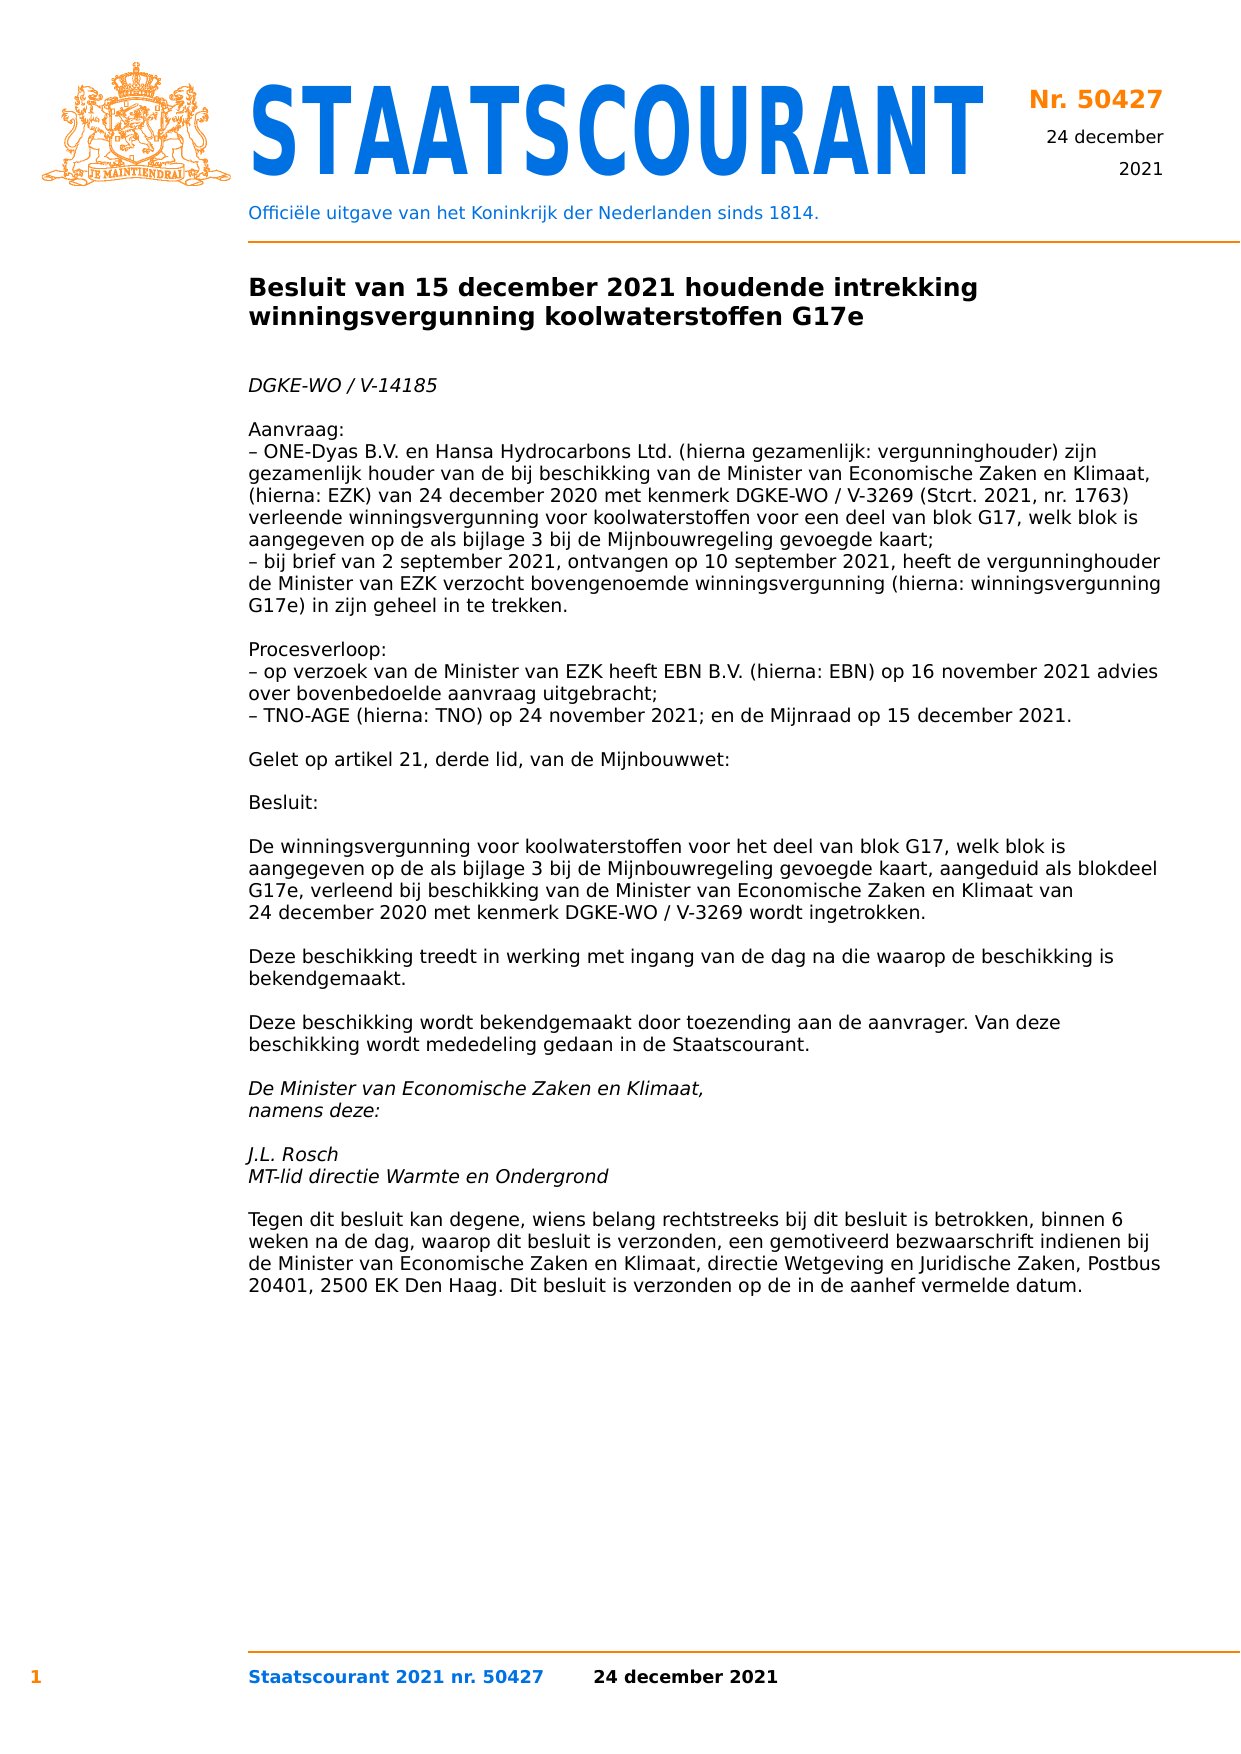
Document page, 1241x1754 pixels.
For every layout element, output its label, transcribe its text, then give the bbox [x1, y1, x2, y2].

table_header [25, 62, 248, 241]
text De winningsvergunning voor koolwaterstoffen voor het deel van blok G17, welk blok is aangegeven op de als bijlage 3 bij de Mijnbouwregeling gevoegde kaart, aangeduid als blokdeel G17e, verleend bij beschikking van de Minister van Economische Zaken en Klimaat van 24 december 2020 met kenmerk DGKE-WO / V-3269 wordt ingetrokken. [248, 836, 1163, 924]
table_cell 2021 [998, 153, 1240, 203]
text Gelet op artikel 21, derde lid, van de Mijnbouwwet: [248, 748, 1163, 770]
text Tegen dit besluit kan degene, wiens belang rechtstreeks bij dit besluit is betrokken, binnen 6 weken na de dag, waarop dit besluit is verzonden, een gemotiveerd bezwaarschrift indienen bij de Minister van Economische Zaken en Klimaat, directie Wetgeving en Juridische Zaken, Postbus 20401, 2500 EK Den Haag. Dit besluit is verzonden op de in de aanhef vermelde datum. [248, 1209, 1163, 1297]
subtitle Besluit van 15 december 2021 houdende intrekking winningsvergunning koolwaterstoffen G17e [248, 273, 1163, 331]
table_cell Officiële uitgave van het Koninkrijk der Nederlanden sinds 1814. [248, 203, 1240, 241]
text Deze beschikking treedt in werking met ingang van de dag na die waarop de beschikking is bekendgemaakt. [248, 946, 1163, 990]
table_header STAATSCOURANT [248, 62, 998, 203]
text Deze beschikking wordt bekendgemaakt door toezending aan de aanvrager. Van deze beschikking wordt mededeling gedaan in de Staatscourant. [248, 1012, 1163, 1056]
text Aanvraag: [248, 419, 1163, 441]
picture [41, 62, 231, 186]
text Besluit: [248, 792, 1163, 814]
text – ONE-Dyas B.V. en Hansa Hydrocarbons Ltd. (hierna gezamenlijk: vergunninghouder) zijn gezamenlijk houder van de bij beschikking van de Minister van Economische Zaken en Klimaat, (hierna: EZK) van 24 december 2020 met kenmerk DGKE-WO / V-3269 (Stcrt. 2021, nr. 1763) verleende winningsvergunning voor koolwaterstoffen voor een deel van blok G17, welk blok is aangegeven op de als bijlage 3 bij de Mijnbouwregeling gevoegde kaart; [248, 441, 1163, 551]
text – bij brief van 2 september 2021, ontvangen op 10 september 2021, heeft de vergunninghouder de Minister van EZK verzocht bovengenoemde winningsvergunning (hierna: winningsvergunning G17e) in zijn geheel in te trekken. [248, 551, 1163, 617]
table_cell 24 december [998, 121, 1240, 153]
text Procesverloop: [248, 639, 1163, 661]
text – TNO-AGE (hierna: TNO) op 24 november 2021; en de Mijnraad op 15 december 2021. [248, 704, 1163, 727]
table_header Nr. 50427 [998, 62, 1240, 121]
text – op verzoek van de Minister van EZK heeft EBN B.V. (hierna: EBN) op 16 november 2021 advies over bovenbedoelde aanvraag uitgebracht; [248, 661, 1163, 704]
text De Minister van Economische Zaken en Klimaat, namens deze: J.L. Rosch MT-lid directie Warmte en Ondergrond [248, 1078, 1163, 1187]
text DGKE-WO / V-14185 [248, 375, 1163, 397]
